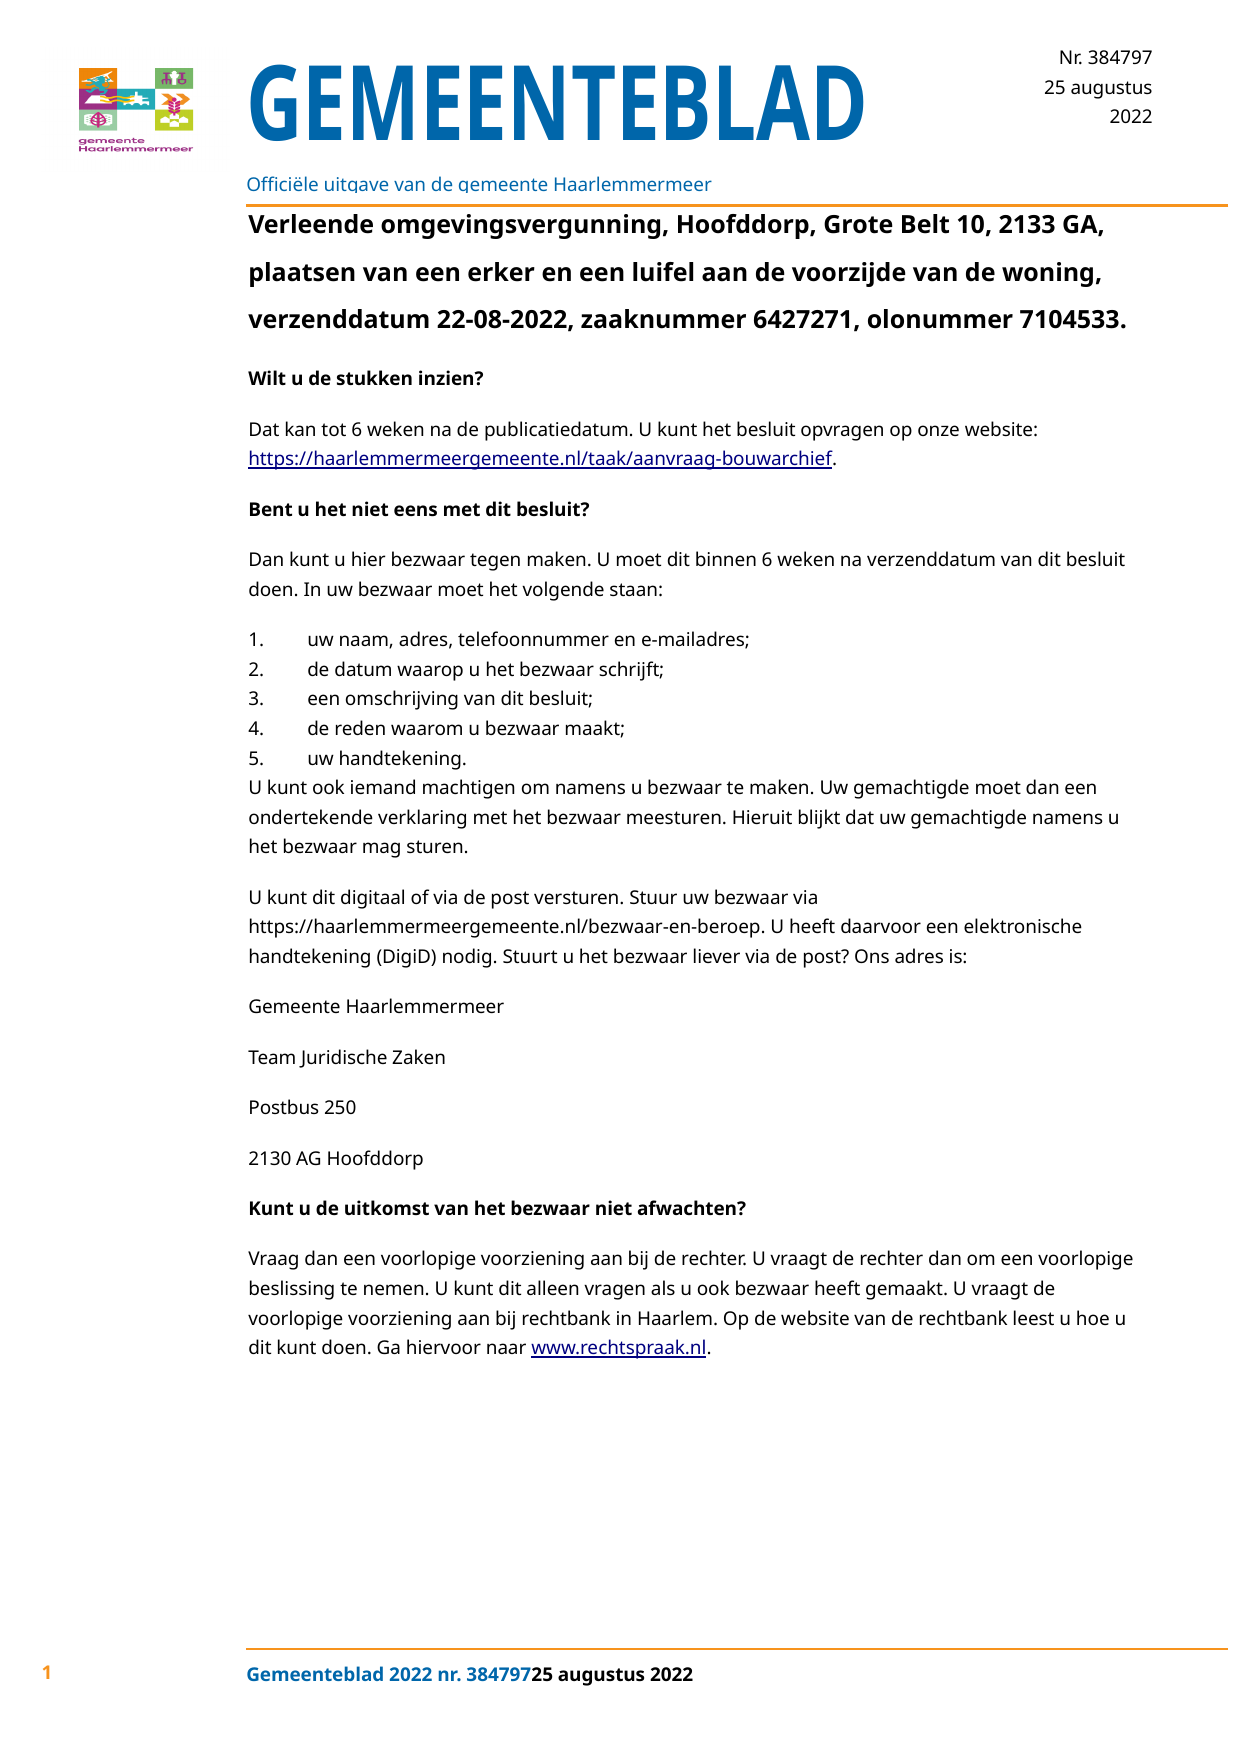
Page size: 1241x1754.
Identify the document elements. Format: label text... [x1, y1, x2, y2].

text U kunt ook iemand machtigen om namens u bezwaar te maken. Uw gemachtigde moet dan een ondertekende verklaring met het bezwaar meesturen. Hieruit blijkt dat uw gemachtigde namens u het bezwaar mag sturen. [248, 774, 1152, 859]
text U kunt dit digitaal of via de post versturen. Stuur uw bezwaar via https://haarlemmermeergemeente.nl/bezwaar-en-beroep. U heeft daarvoor een elektronische handtekening (DigiD) nodig. Stuurt u het bezwaar liever via de post? Ons adres is: [248, 884, 1152, 969]
text Verleende omgevingsvergunning, Hoofddorp, Grote Belt 10, 2133 GA, plaatsen van een erker en een luifel aan de voorzijde van de woning, verzenddatum 22-08-2022, zaaknummer 6427271, olonummer 7104533. [248, 207, 1152, 336]
text Postbus 250 [248, 1094, 1152, 1120]
list een omschrijving van dit besluit; [248, 686, 1152, 711]
text Bent u het niet eens met dit besluit? [248, 496, 1152, 522]
text Vraag dan een voorlopige voorziening aan bij de rechter. U vraagt de rechter dan om een voorlopige beslissing te nemen. U kunt dit alleen vragen als u ook bezwaar heeft gemaakt. U vraagt de voorlopige voorziening aan bij rechtbank in Haarlem. Op de website van de rechtbank leest u hoe u dit kunt doen. Ga hiervoor naar www.rechtspraak.nl. [248, 1246, 1152, 1360]
text Dan kunt u hier bezwaar tegen maken. U moet dit binnen 6 weken na verzenddatum van dit besluit doen. In uw bezwaar moet het volgende staan: [248, 546, 1152, 602]
list uw handtekening. [248, 745, 1152, 770]
list de datum waarop u het bezwaar schrijft; [248, 656, 1152, 682]
picture [41, 47, 231, 172]
text 2130 AG Hoofddorp [248, 1145, 1152, 1170]
text Kunt u de uitkomst van het bezwaar niet afwachten? [248, 1195, 1152, 1221]
list uw naam, adres, telefoonnummer en e-mailadres; [248, 626, 1152, 652]
text Gemeente Haarlemmermeer [248, 993, 1152, 1019]
list de reden waarom u bezwaar maakt; [248, 715, 1152, 741]
text Dat kan tot 6 weken na de publicatiedatum. U kunt het besluit opvragen op onze website: https://haarlemmermeergemeente.nl/taak/aanvraag-bouwarchief. [248, 416, 1152, 471]
text Team Juridische Zaken [248, 1044, 1152, 1069]
text Wilt u de stukken inzien? [248, 366, 1152, 391]
